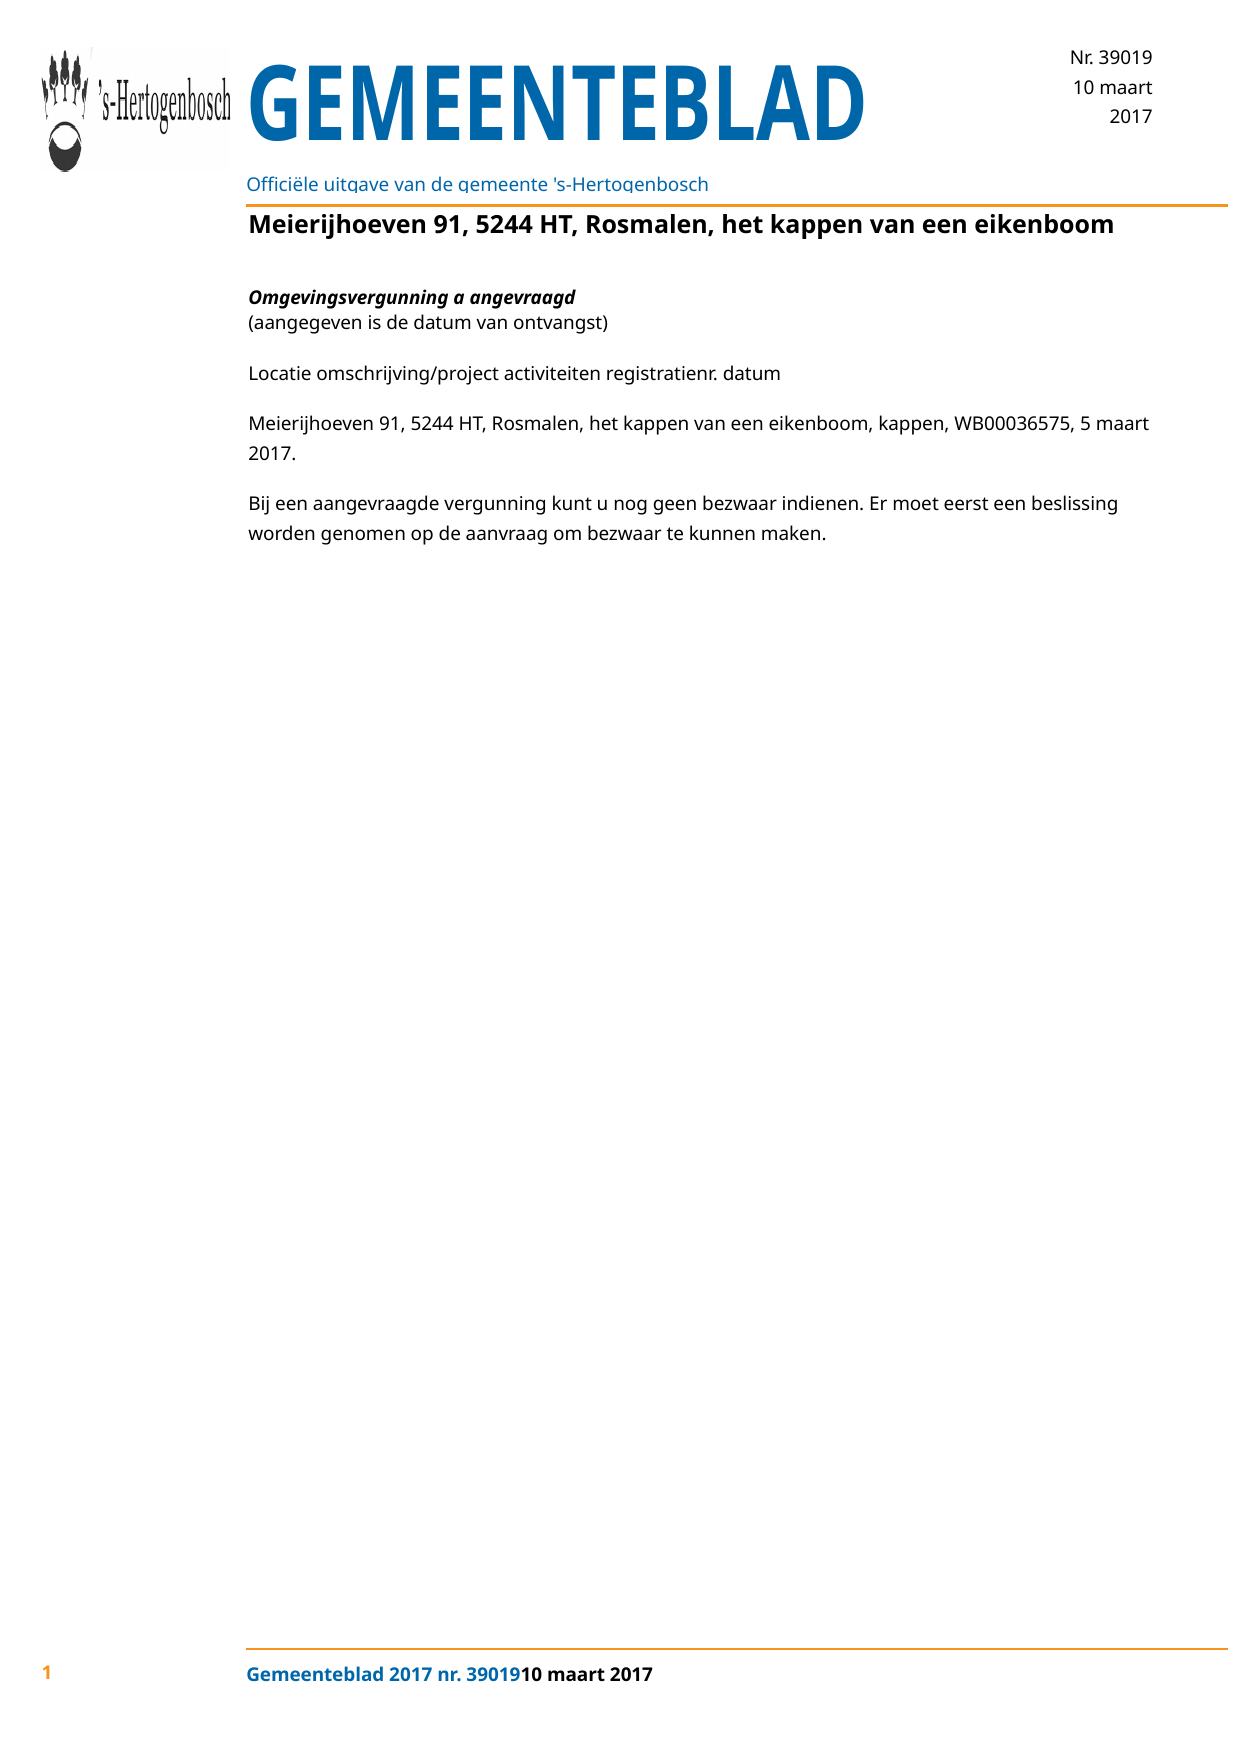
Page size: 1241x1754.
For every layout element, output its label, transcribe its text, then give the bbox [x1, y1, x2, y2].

text (aangegeven is de datum van ontvangst) [248, 309, 1152, 335]
text Locatie omschrijving/project activiteiten registratienr. datum [248, 360, 1152, 386]
text Bij een aangevraagde vergunning kunt u nog geen bezwaar indienen. Er moet eerst een beslissing worden genomen op de aanvraag om bezwaar te kunnen maken. [248, 490, 1152, 546]
text Meierijhoeven 91, 5244 HT, Rosmalen, het kappen van een eikenboom [248, 207, 1152, 241]
text Meierijhoeven 91, 5244 HT, Rosmalen, het kappen van een eikenboom, kappen, WB00036575, 5 maart 2017. [248, 410, 1152, 466]
text Omgevingsvergunning a angevraagd [248, 284, 1152, 309]
picture [41, 47, 231, 172]
